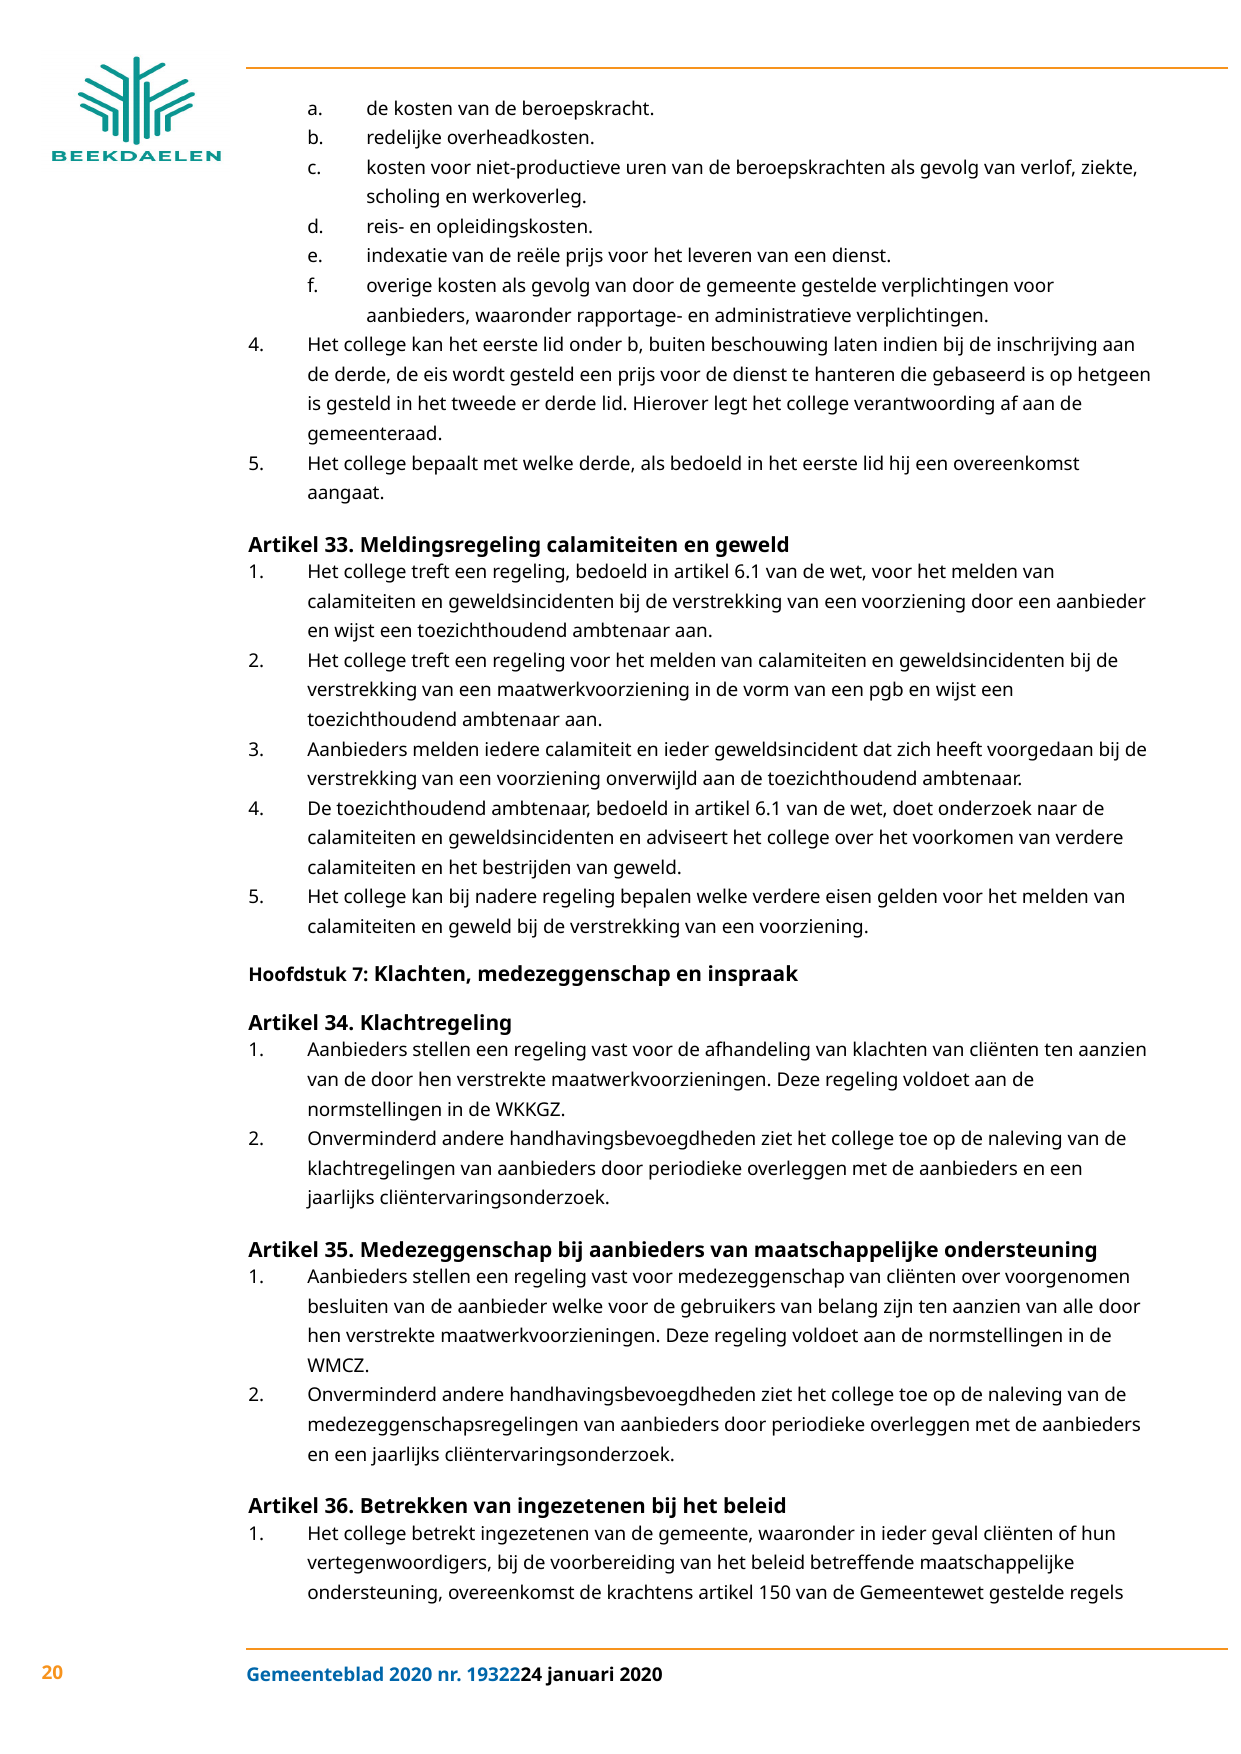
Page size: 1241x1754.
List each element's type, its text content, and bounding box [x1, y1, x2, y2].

list Het college treft een regeling voor het melden van calamiteiten en geweldsincidenten bij de verstrekking van een maatwerkvoorziening in de vorm van een pgb en wijst een toezichthoudend ambtenaar aan. [248, 647, 1152, 732]
list Onverminderd andere handhavingsbevoegdheden ziet het college toe op de naleving van de medezeggenschapsregelingen van aanbieders door periodieke overleggen met de aanbieders en een jaarlijks cliëntervaringsonderzoek. [248, 1382, 1152, 1467]
text Artikel 33. Meldingsregeling calamiteiten en geweld [248, 530, 1152, 558]
text Hoofdstuk 7: Klachten, medezeggenschap en inspraak [248, 959, 1152, 987]
list Het college treft een regeling, bedoeld in artikel 6.1 van de wet, voor het melden van calamiteiten en geweldsincidenten bij de verstrekking van een voorziening door een aanbieder en wijst een toezichthoudend ambtenaar aan. [248, 558, 1152, 643]
list overige kosten als gevolg van door de gemeente gestelde verplichtingen voor aanbieders, waaronder rapportage- en administratieve verplichtingen. [307, 272, 1152, 328]
text Artikel 36. Betrekken van ingezetenen bij het beleid [248, 1491, 1152, 1520]
list Het college kan het eerste lid onder b, buiten beschouwing laten indien bij de inschrijving aan de derde, de eis wordt gesteld een prijs voor de dienst te hanteren die gebaseerd is op hetgeen is gesteld in het tweede er derde lid. Hierover legt het college verantwoording af aan de gemeenteraad. [248, 331, 1152, 446]
list redelijke overheadkosten. [307, 124, 1152, 150]
list reis- en opleidingskosten. [307, 213, 1152, 239]
list kosten voor niet-productieve uren van de beroepskrachten als gevolg van verlof, ziekte, scholing en werkoverleg. [307, 154, 1152, 209]
list Het college bepaalt met welke derde, als bedoeld in het eerste lid hij een overeenkomst aangaat. [248, 450, 1152, 505]
list Aanbieders stellen een regeling vast voor medezeggenschap van cliënten over voorgenomen besluiten van de aanbieder welke voor de gebruikers van belang zijn ten aanzien van alle door hen verstrekte maatwerkvoorzieningen. Deze regeling voldoet aan de normstellingen in de WMCZ. [248, 1263, 1152, 1378]
list indexatie van de reële prijs voor het leveren van een dienst. [307, 243, 1152, 268]
list Aanbieders stellen een regeling vast voor de afhandeling van klachten van cliënten ten aanzien van de door hen verstrekte maatwerkvoorzieningen. Deze regeling voldoet aan de normstellingen in de WKKGZ. [248, 1037, 1152, 1121]
list De toezichthoudend ambtenaar, bedoeld in artikel 6.1 van de wet, doet onderzoek naar de calamiteiten en geweldsincidenten en adviseert het college over het voorkomen van verdere calamiteiten en het bestrijden van geweld. [248, 795, 1152, 880]
list Het college betrekt ingezetenen van de gemeente, waaronder in ieder geval cliënten of hun vertegenwoordigers, bij de voorbereiding van het beleid betreffende maatschappelijke ondersteuning, overeenkomst de krachtens artikel 150 van de Gemeentewet gestelde regels [248, 1520, 1152, 1604]
list de kosten van de beroepskracht. [307, 95, 1152, 121]
text Artikel 35. Medezeggenschap bij aanbieders van maatschappelijke ondersteuning [248, 1235, 1152, 1263]
list Het college kan bij nadere regeling bepalen welke verdere eisen gelden voor het melden van calamiteiten en geweld bij de verstrekking van een voorziening. [248, 884, 1152, 939]
list Aanbieders melden iedere calamiteit en ieder geweldsincident dat zich heeft voorgedaan bij de verstrekking van een voorziening onverwijld aan de toezichthoudend ambtenaar. [248, 736, 1152, 791]
picture [41, 47, 231, 172]
list Onverminderd andere handhavingsbevoegdheden ziet het college toe op de naleving van de klachtregelingen van aanbieders door periodieke overleggen met de aanbieders en een jaarlijks cliëntervaringsonderzoek. [248, 1125, 1152, 1210]
text Artikel 34. Klachtregeling [248, 1008, 1152, 1037]
